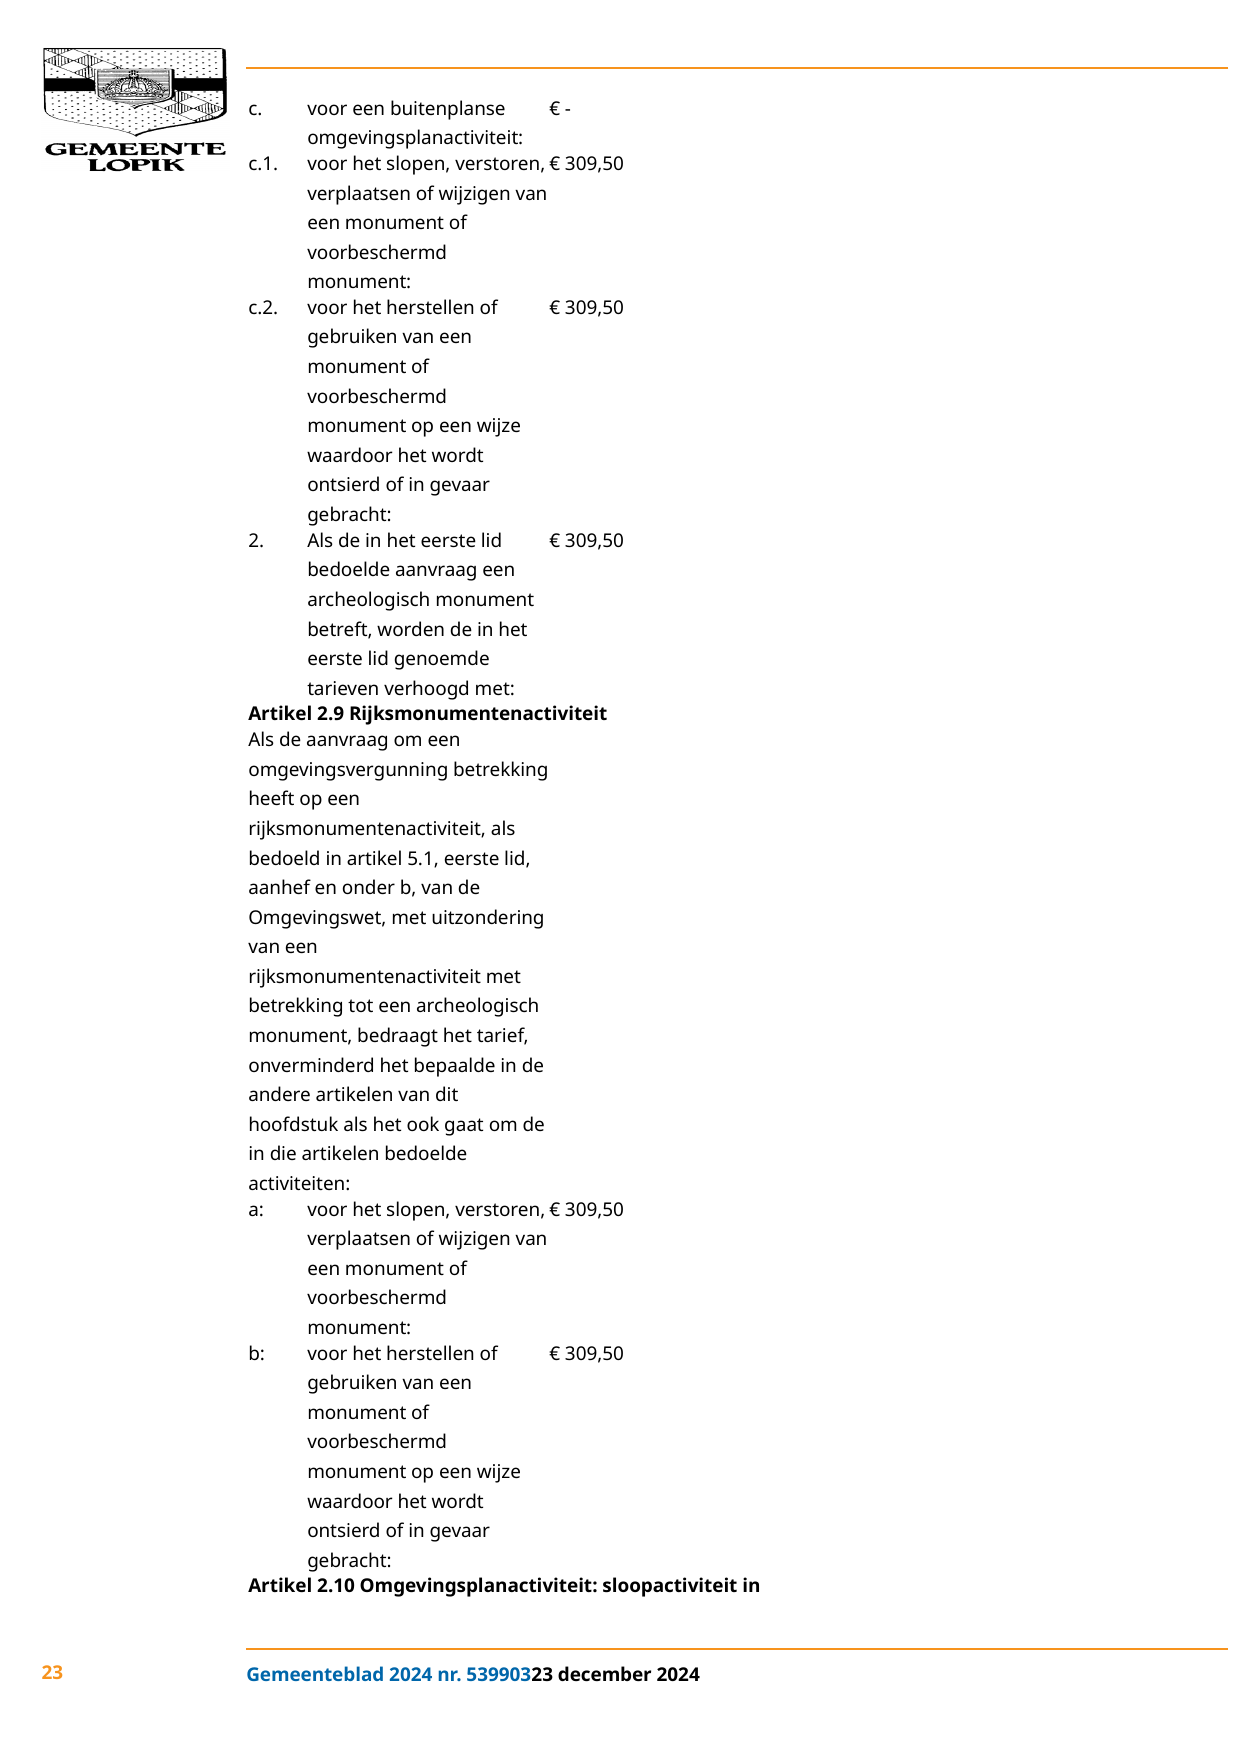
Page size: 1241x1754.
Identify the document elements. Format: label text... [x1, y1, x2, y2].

table_cell € 309,50 [549, 1340, 850, 1573]
table_cell [850, 1340, 1152, 1573]
table_cell voor het slopen, verstoren, verplaatsen of wijzigen van een monument of voorbeschermd monument: [248, 1196, 549, 1340]
table_cell voor het herstellen of gebruiken van een monument of voorbeschermd monument op een wijze waardoor het wordt ontsierd of in gevaar gebracht: [248, 294, 549, 527]
table_cell € 309,50 [549, 294, 850, 527]
table_cell voor een buitenplanse omgevingsplanactiviteit: [248, 95, 549, 150]
table_cell € - [549, 95, 850, 150]
table_cell [850, 701, 1152, 726]
table_cell Artikel 2.9 Rijksmonumentenactiviteit [248, 701, 850, 726]
table_cell € 309,50 [549, 150, 850, 294]
table_cell voor het slopen, verstoren, verplaatsen of wijzigen van een monument of voorbeschermd monument: [248, 150, 549, 294]
table_cell [850, 1573, 1152, 1598]
table_cell Als de in het eerste lid bedoelde aanvraag een archeologisch monument betreft, worden de in het eerste lid genoemde tarieven verhoogd met: [248, 527, 549, 701]
table_cell [850, 294, 1152, 527]
table_cell [850, 1196, 1152, 1340]
table_cell [549, 726, 850, 1196]
table_cell [850, 150, 1152, 294]
table_cell [850, 95, 1152, 150]
picture [41, 47, 231, 172]
table_cell [850, 527, 1152, 701]
table_cell Artikel 2.10 Omgevingsplanactiviteit: sloopactiviteit in [248, 1573, 850, 1598]
table_cell voor het herstellen of gebruiken van een monument of voorbeschermd monument op een wijze waardoor het wordt ontsierd of in gevaar gebracht: [248, 1340, 549, 1573]
table_cell [850, 726, 1152, 1196]
table_cell € 309,50 [549, 527, 850, 701]
table_cell Als de aanvraag om een omgevingsvergunning betrekking heeft op een rijksmonumentenactiviteit, als bedoeld in artikel 5.1, eerste lid, aanhef en onder b, van de Omgevingswet, met uitzondering van een rijksmonumentenactiviteit met betrekking tot een archeologisch monument, bedraagt het tarief, onverminderd het bepaalde in de andere artikelen van dit hoofdstuk als het ook gaat om de in die artikelen bedoelde activiteiten: [248, 726, 549, 1196]
table_cell € 309,50 [549, 1196, 850, 1340]
